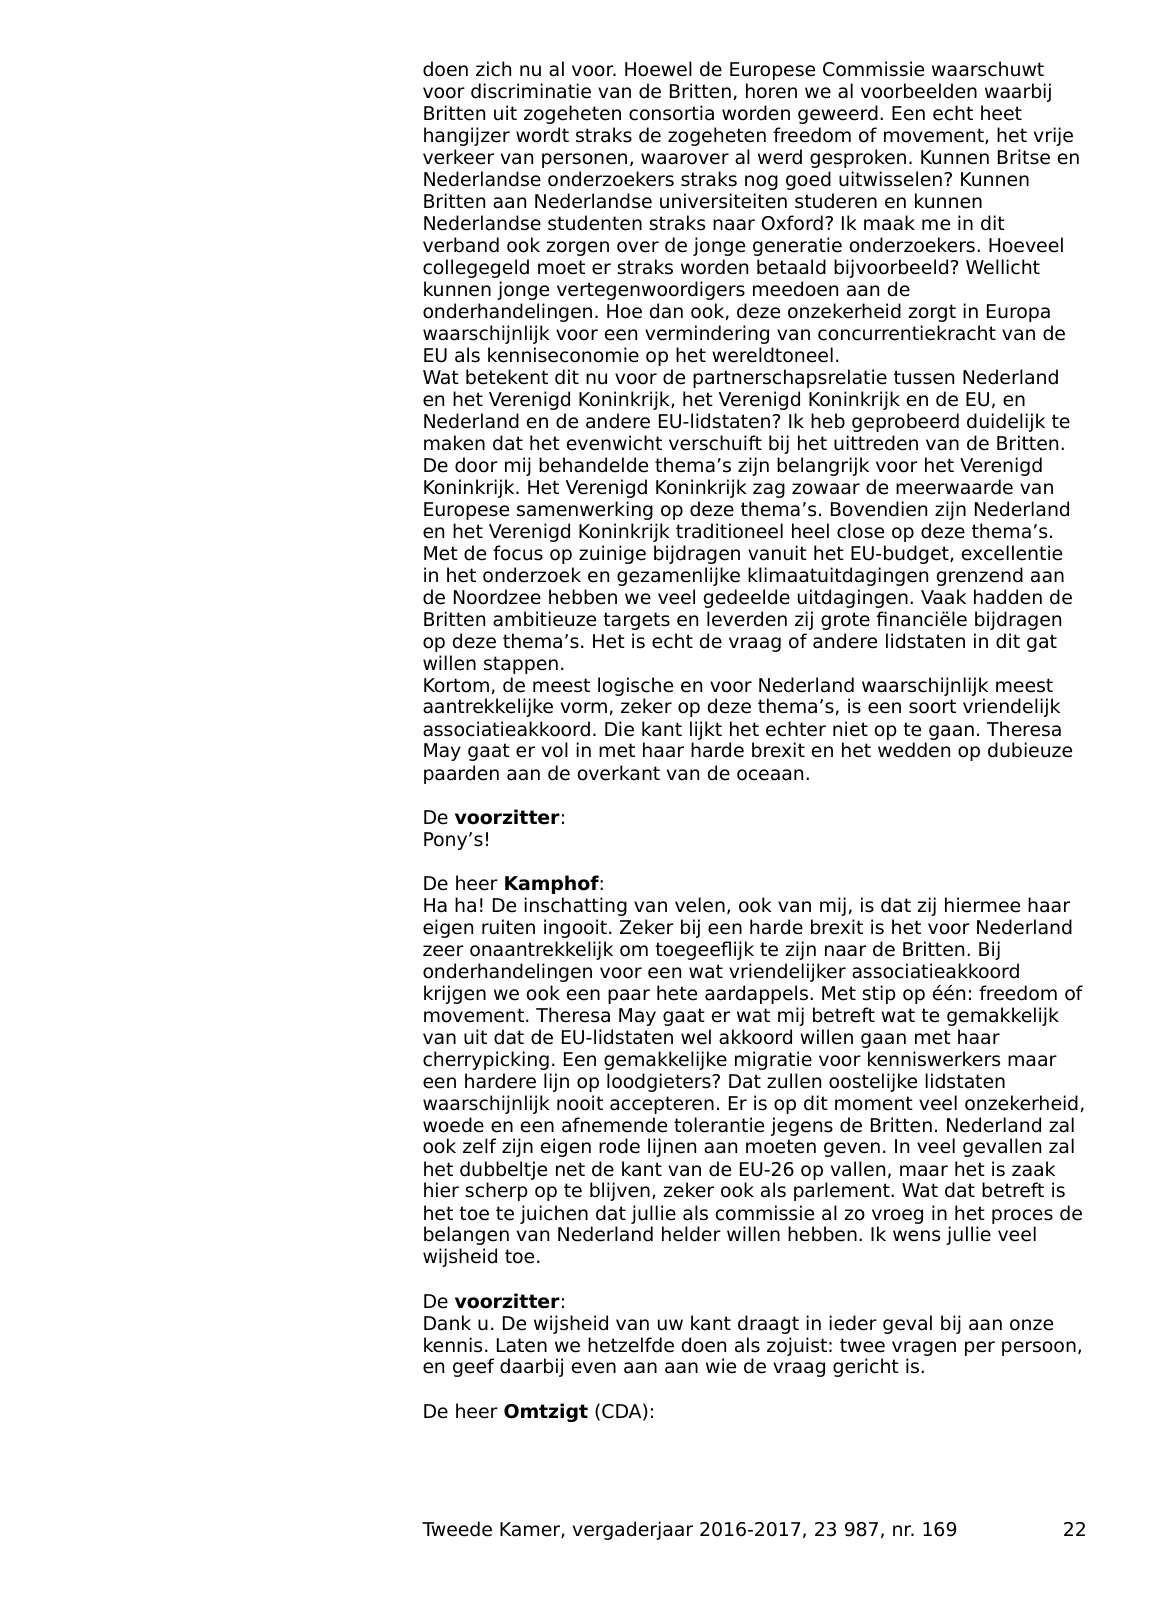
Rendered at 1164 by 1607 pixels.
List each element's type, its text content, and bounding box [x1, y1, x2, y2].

text Ha ha! De inschatting van velen, ook van mij, is dat zij hiermee haar eigen ruiten ingooit. Zeker bij een harde brexit is het voor Nederland zeer onaantrekkelijk om toegeeflijk te zijn naar de Britten. Bij onderhandelingen voor een wat vriendelijker associatieakkoord krijgen we ook een paar hete aardappels. Met stip op één: freedom of movement. Theresa May gaat er wat mij betreft wat te gemakkelijk van uit dat de EU-lidstaten wel akkoord willen gaan met haar cherrypicking. Een gemakkelijke migratie voor kenniswerkers maar een hardere lijn op loodgieters? Dat zullen oostelijke lidstaten waarschijnlijk nooit accepteren. Er is op dit moment veel onzekerheid, woede en een afnemende tolerantie jegens de Britten. Nederland zal ook zelf zijn eigen rode lijnen aan moeten geven. In veel gevallen zal het dubbeltje net de kant van de EU-26 op vallen, maar het is zaak hier scherp op te blijven, zeker ook als parlement. Wat dat betreft is het toe te juichen dat jullie als commissie al zo vroeg in het proces de belangen van Nederland helder willen hebben. Ik wens jullie veel wijsheid toe. [422, 895, 1087, 1268]
text De heer Kamphof: [422, 873, 1087, 895]
text De voorzitter: [422, 807, 1087, 828]
text Wat betekent dit nu voor de partnerschapsrelatie tussen Nederland en het Verenigd Koninkrijk, het Verenigd Koninkrijk en de EU, en Nederland en de andere EU-lidstaten? Ik heb geprobeerd duidelijk te maken dat het evenwicht verschuift bij het uittreden van de Britten. De door mij behandelde thema’s zijn belangrijk voor het Verenigd Koninkrijk. Het Verenigd Koninkrijk zag zowaar de meerwaarde van Europese samenwerking op deze thema’s. Bovendien zijn Nederland en het Verenigd Koninkrijk traditioneel heel close op deze thema’s. Met de focus op zuinige bijdragen vanuit het EU-budget, excellentie in het onderzoek en gezamenlijke klimaatuitdagingen grenzend aan de Noordzee hebben we veel gedeelde uitdagingen. Vaak hadden de Britten ambitieuze targets en leverden zij grote financiële bijdragen op deze thema’s. Het is echt de vraag of andere lidstaten in dit gat willen stappen. [422, 367, 1087, 674]
text doen zich nu al voor. Hoewel de Europese Commissie waarschuwt voor discriminatie van de Britten, horen we al voorbeelden waarbij Britten uit zogeheten consortia worden geweerd. Een echt heet hangijzer wordt straks de zogeheten freedom of movement, het vrije verkeer van personen, waarover al werd gesproken. Kunnen Britse en Nederlandse onderzoekers straks nog goed uitwisselen? Kunnen Britten aan Nederlandse universiteiten studeren en kunnen Nederlandse studenten straks naar Oxford? Ik maak me in dit verband ook zorgen over de jonge generatie onderzoekers. Hoeveel collegegeld moet er straks worden betaald bijvoorbeeld? Wellicht kunnen jonge vertegenwoordigers meedoen aan de onderhandelingen. Hoe dan ook, deze onzekerheid zorgt in Europa waarschijnlijk voor een vermindering van concurrentiekracht van de EU als kenniseconomie op het wereldtoneel. [422, 59, 1087, 367]
text De voorzitter: [422, 1291, 1087, 1312]
text Dank u. De wijsheid van uw kant draagt in ieder geval bij aan onze kennis. Laten we hetzelfde doen als zojuist: twee vragen per persoon, en geef daarbij even aan aan wie de vraag gericht is. [422, 1312, 1087, 1378]
text Pony’s! [422, 828, 1087, 851]
text Kortom, de meest logische en voor Nederland waarschijnlijk meest aantrekkelijke vorm, zeker op deze thema’s, is een soort vriendelijk associatieakkoord. Die kant lijkt het echter niet op te gaan. Theresa May gaat er vol in met haar harde brexit en het wedden op dubieuze paarden aan de overkant van de oceaan. [422, 674, 1087, 784]
text De heer Omtzigt (CDA): [422, 1401, 1087, 1423]
